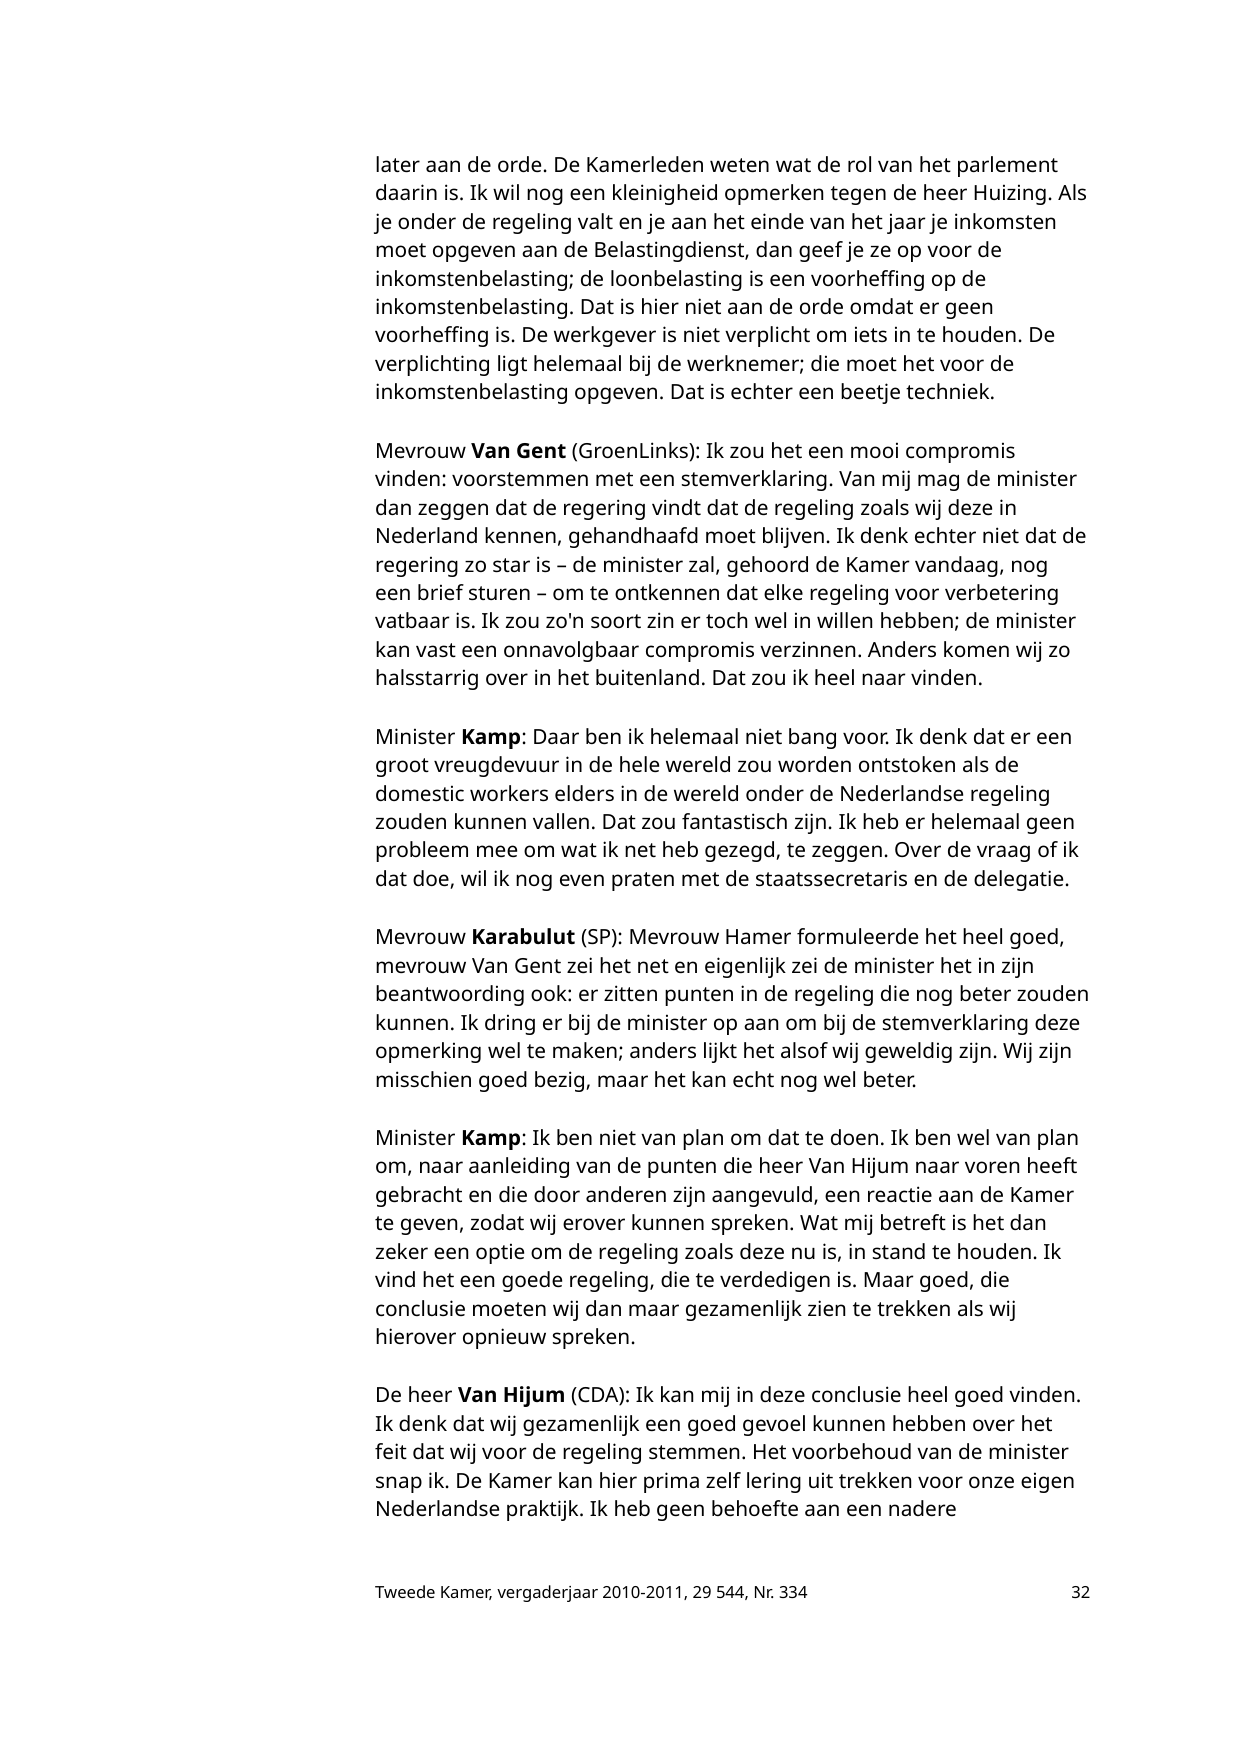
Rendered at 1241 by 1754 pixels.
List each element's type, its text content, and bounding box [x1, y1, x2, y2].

text later aan de orde. De Kamerleden weten wat de rol van het parlement daarin is. Ik wil nog een kleinigheid opmerken tegen de heer Huizing. Als je onder de regeling valt en je aan het einde van het jaar je inkomsten moet opgeven aan de Belastingdienst, dan geef je ze op voor de inkomstenbelasting; de loonbelasting is een voorheffing op de inkomstenbelasting. Dat is hier niet aan de orde omdat er geen voorheffing is. De werkgever is niet verplicht om iets in te houden. De verplichting ligt helemaal bij de werknemer; die moet het voor de inkomstenbelasting opgeven. Dat is echter een beetje techniek. [375, 150, 1090, 406]
text De heer Van Hijum (CDA): Ik kan mij in deze conclusie heel goed vinden. Ik denk dat wij gezamenlijk een goed gevoel kunnen hebben over het feit dat wij voor de regeling stemmen. Het voorbehoud van de minister snap ik. De Kamer kan hier prima zelf lering uit trekken voor onze eigen Nederlandse praktijk. Ik heb geen behoefte aan een nadere [375, 1381, 1090, 1523]
text Minister Kamp: Ik ben niet van plan om dat te doen. Ik ben wel van plan om, naar aanleiding van de punten die heer Van Hijum naar voren heeft gebracht en die door anderen zijn aangevuld, een reactie aan de Kamer te geven, zodat wij erover kunnen spreken. Wat mij betreft is het dan zeker een optie om de regeling zoals deze nu is, in stand te houden. Ik vind het een goede regeling, die te verdedigen is. Maar goed, die conclusie moeten wij dan maar gezamenlijk zien te trekken als wij hierover opnieuw spreken. [375, 1123, 1090, 1351]
text Minister Kamp: Daar ben ik helemaal niet bang voor. Ik denk dat er een groot vreugdevuur in de hele wereld zou worden ontstoken als de domestic workers elders in de wereld onder de Nederlandse regeling zouden kunnen vallen. Dat zou fantastisch zijn. Ik heb er helemaal geen probleem mee om wat ik net heb gezegd, te zeggen. Over de vraag of ik dat doe, wil ik nog even praten met de staatssecretaris en de delegatie. [375, 722, 1090, 892]
text Mevrouw Karabulut (SP): Mevrouw Hamer formuleerde het heel goed, mevrouw Van Gent zei het net en eigenlijk zei de minister het in zijn beantwoording ook: er zitten punten in de regeling die nog beter zouden kunnen. Ik dring er bij de minister op aan om bij de stemverklaring deze opmerking wel te maken; anders lijkt het alsof wij geweldig zijn. Wij zijn misschien goed bezig, maar het kan echt nog wel beter. [375, 922, 1090, 1093]
text Mevrouw Van Gent (GroenLinks): Ik zou het een mooi compromis vinden: voorstemmen met een stemverklaring. Van mij mag de minister dan zeggen dat de regering vindt dat de regeling zoals wij deze in Nederland kennen, gehandhaafd moet blijven. Ik denk echter niet dat de regering zo star is – de minister zal, gehoord de Kamer vandaag, nog een brief sturen – om te ontkennen dat elke regeling voor verbetering vatbaar is. Ik zou zo'n soort zin er toch wel in willen hebben; de minister kan vast een onnavolgbaar compromis verzinnen. Anders komen wij zo halsstarrig over in het buitenland. Dat zou ik heel naar vinden. [375, 436, 1090, 692]
